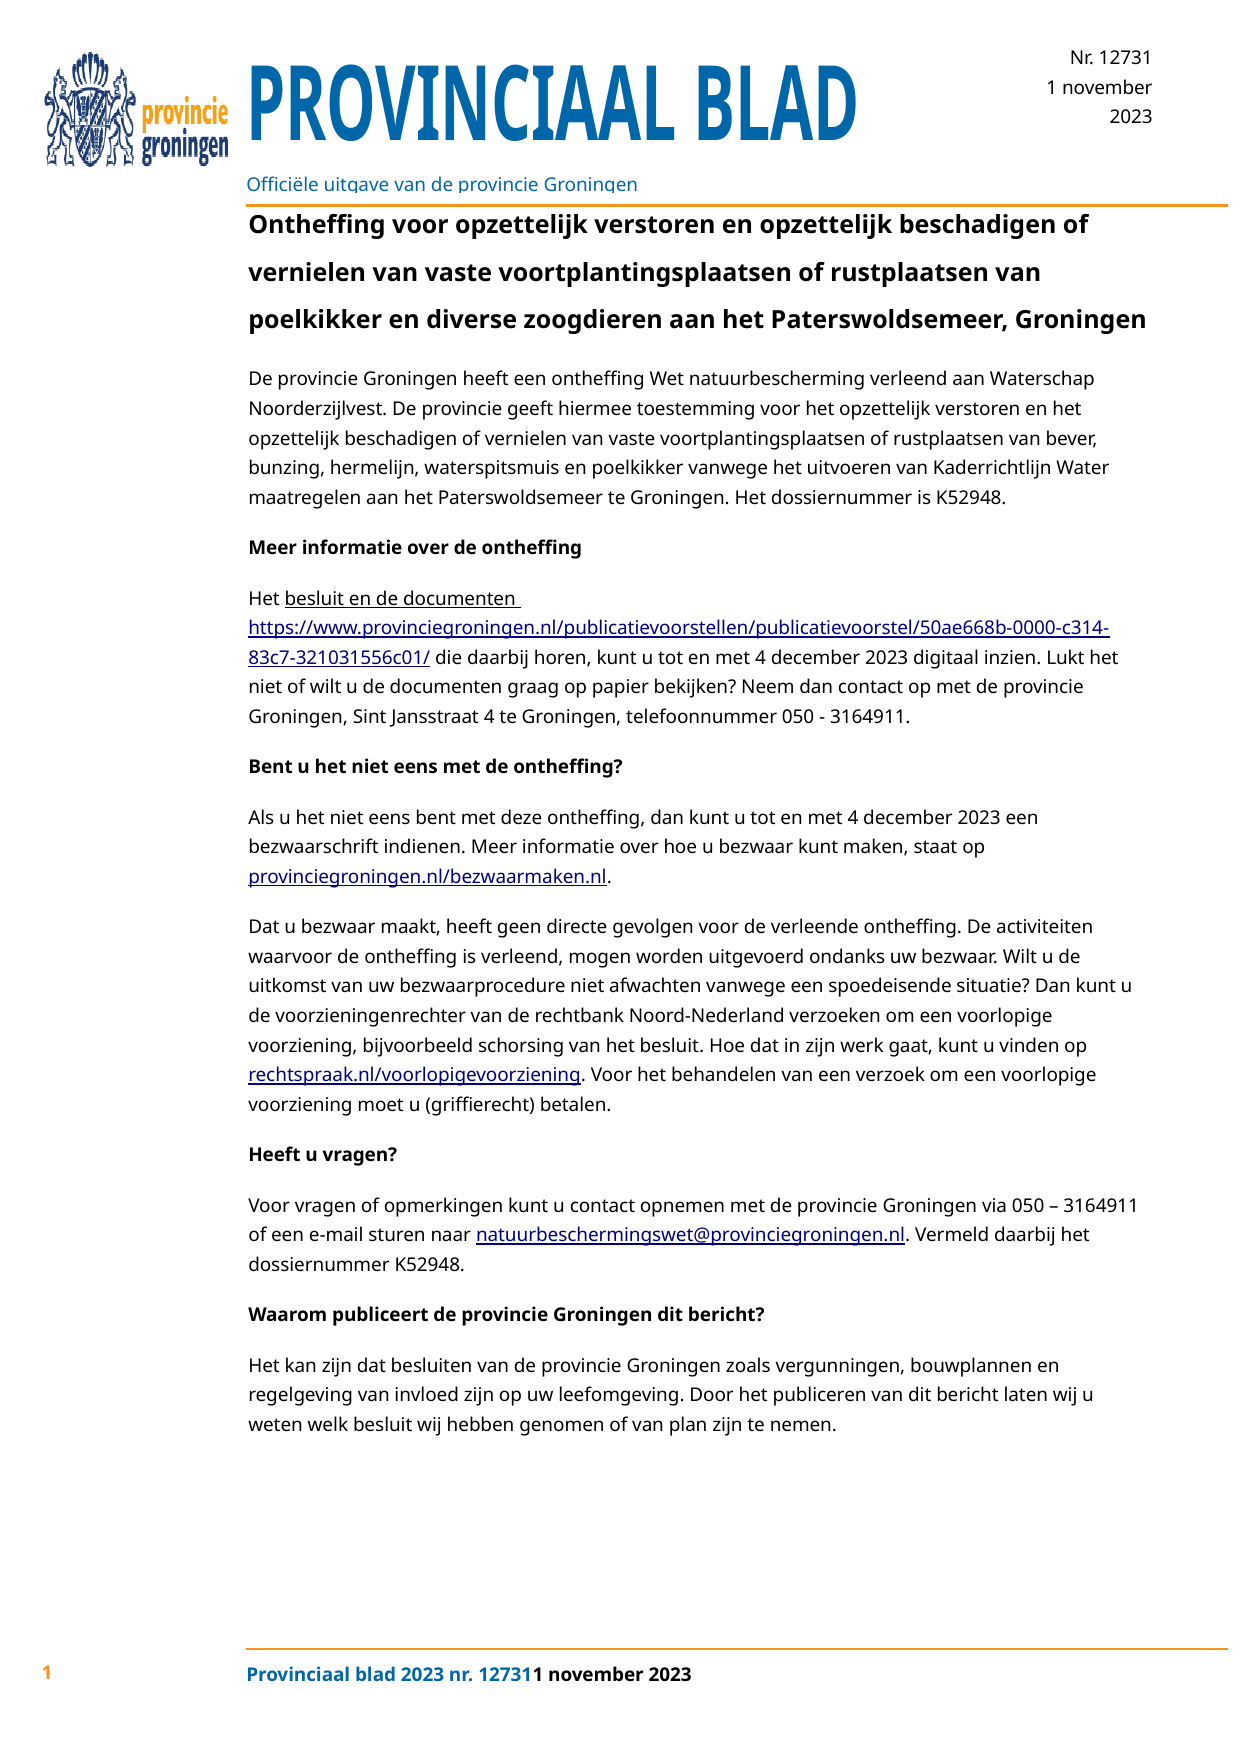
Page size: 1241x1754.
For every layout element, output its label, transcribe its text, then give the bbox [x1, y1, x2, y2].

text Bent u het niet eens met de ontheffing? [248, 753, 1152, 779]
text Heeft u vragen? [248, 1141, 1152, 1167]
text Ontheffing voor opzettelijk verstoren en opzettelijk beschadigen of vernielen van vaste voortplantingsplaatsen of rustplaatsen van poelkikker en diverse zoogdieren aan het Paterswoldsemeer, Groningen [248, 207, 1152, 336]
text Het kan zijn dat besluiten van de provincie Groningen zoals vergunningen, bouwplannen en regelgeving van invloed zijn op uw leefomgeving. Door het publiceren van dit bericht laten wij u weten welk besluit wij hebben genomen of van plan zijn te nemen. [248, 1352, 1152, 1437]
text Dat u bezwaar maakt, heeft geen directe gevolgen voor de verleende ontheffing. De activiteiten waarvoor de ontheffing is verleend, mogen worden uitgevoerd ondanks uw bezwaar. Wilt u de uitkomst van uw bezwaarprocedure niet afwachten vanwege een spoedeisende situatie? Dan kunt u de voorzieningenrechter van de rechtbank Noord-Nederland verzoeken om een voorlopige voorziening, bijvoorbeeld schorsing van het besluit. Hoe dat in zijn werk gaat, kunt u vinden op rechtspraak.nl/voorlopigevoorziening. Voor het behandelen van een verzoek om een voorlopige voorziening moet u (griffierecht) betalen. [248, 913, 1152, 1117]
text Meer informatie over de ontheffing [248, 534, 1152, 560]
text Het besluit en de documenten https://www.provinciegroningen.nl/publicatievoorstellen/publicatievoorstel/50ae668b-0000-c314-83c7-321031556c01/ die daarbij horen, kunt u tot en met 4 december 2023 digitaal inzien. Lukt het niet of wilt u de documenten graag op papier bekijken? Neem dan contact op met de provincie Groningen, Sint Jansstraat 4 te Groningen, telefoonnummer 050 - 3164911. [248, 585, 1152, 729]
picture [41, 47, 231, 172]
text Waarom publiceert de provincie Groningen dit bericht? [248, 1301, 1152, 1327]
text Voor vragen of opmerkingen kunt u contact opnemen met de provincie Groningen via 050 – 3164911 of een e-mail sturen naar natuurbeschermingswet@provinciegroningen.nl. Vermeld daarbij het dossiernummer K52948. [248, 1192, 1152, 1277]
text Als u het niet eens bent met deze ontheffing, dan kunt u tot en met 4 december 2023 een bezwaarschrift indienen. Meer informatie over hoe u bezwaar kunt maken, staat op provinciegroningen.nl/bezwaarmaken.nl. [248, 804, 1152, 889]
text De provincie Groningen heeft een ontheffing Wet natuurbescherming verleend aan Waterschap Noorderzijlvest. De provincie geeft hiermee toestemming voor het opzettelijk verstoren en het opzettelijk beschadigen of vernielen van vaste voortplantingsplaatsen of rustplaatsen van bever, bunzing, hermelijn, waterspitsmuis en poelkikker vanwege het uitvoeren van Kaderrichtlijn Water maatregelen aan het Paterswoldsemeer te Groningen. Het dossiernummer is K52948. [248, 366, 1152, 509]
